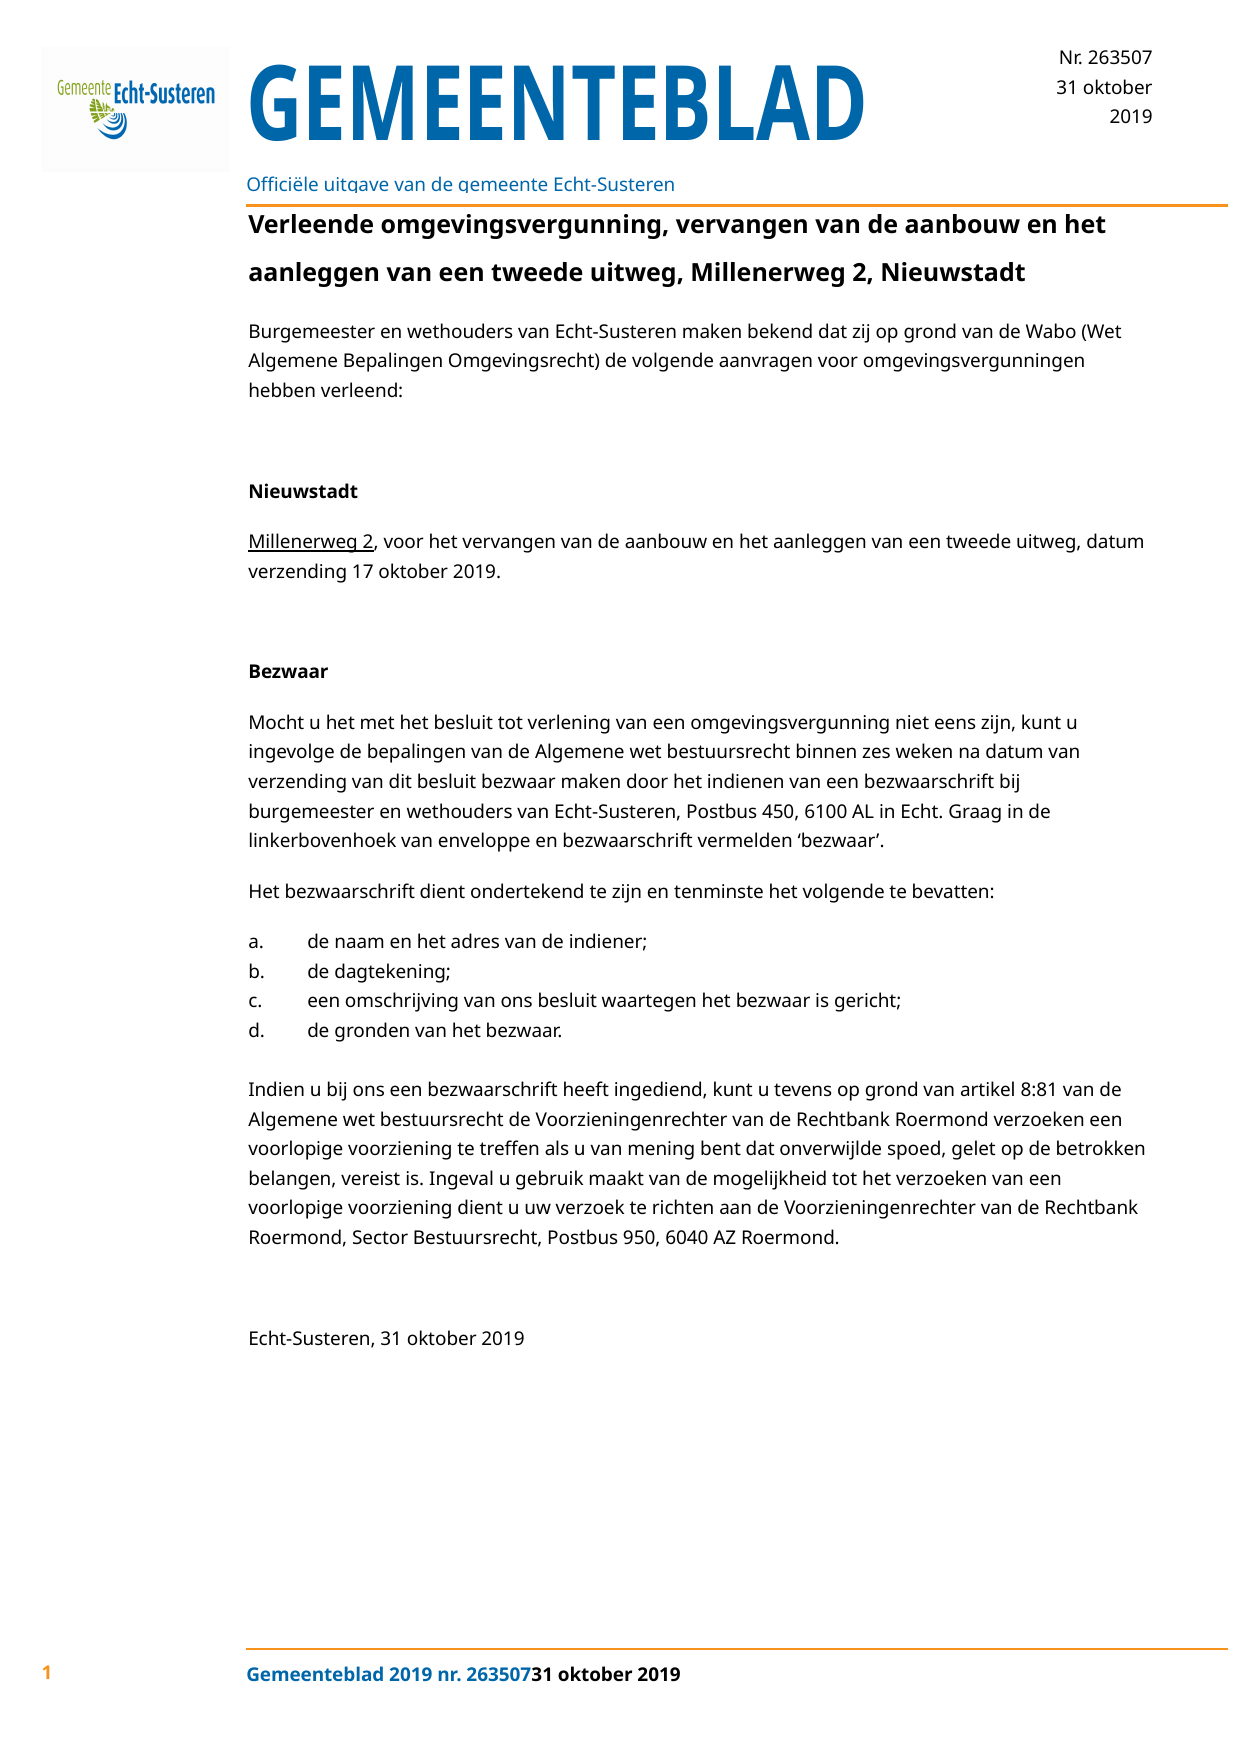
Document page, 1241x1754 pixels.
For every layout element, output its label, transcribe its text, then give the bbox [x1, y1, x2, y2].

text Indien u bij ons een bezwaarschrift heeft ingediend, kunt u tevens op grond van artikel 8:81 van de Algemene wet bestuursrecht de Voorzieningenrechter van de Rechtbank Roermond verzoeken een voorlopige voorziening te treffen als u van mening bent dat onverwijlde spoed, gelet op de betrokken belangen, vereist is. Ingeval u gebruik maakt van de mogelijkheid tot het verzoeken van een voorlopige voorziening dient u uw verzoek te richten aan de Voorzieningenrechter van de Rechtbank Roermond, Sector Bestuursrecht, Postbus 950, 6040 AZ Roermond. [248, 1076, 1152, 1250]
list de dagtekening; [248, 958, 1152, 984]
text Verleende omgevingsvergunning, vervangen van de aanbouw en het aanleggen van een tweede uitweg, Millenerweg 2, Nieuwstadt [248, 207, 1152, 288]
text Echt-Susteren, 31 oktober 2019 [248, 1325, 1152, 1351]
picture [41, 47, 231, 172]
text Mocht u het met het besluit tot verlening van een omgevingsvergunning niet eens zijn, kunt u ingevolge de bepalingen van de Algemene wet bestuursrecht binnen zes weken na datum van verzending van dit besluit bezwaar maken door het indienen van een bezwaarschrift bij burgemeester en wethouders van Echt-Susteren, Postbus 450, 6100 AL in Echt. Graag in de linkerbovenhoek van enveloppe en bezwaarschrift vermelden ‘bezwaar’. [248, 709, 1152, 853]
text Bezwaar [248, 659, 1152, 684]
list een omschrijving van ons besluit waartegen het bezwaar is gericht; [248, 987, 1152, 1013]
text Het bezwaarschrift dient ondertekend te zijn en tenminste het volgende te bevatten: [248, 878, 1152, 904]
list de naam en het adres van de indiener; [248, 928, 1152, 954]
text Burgemeester en wethouders van Echt-Susteren maken bekend dat zij op grond van de Wabo (Wet Algemene Bepalingen Omgevingsrecht) de volgende aanvragen voor omgevingsvergunningen hebben verleend: [248, 318, 1152, 403]
text Millenerweg 2, voor het vervangen van de aanbouw en het aanleggen van een tweede uitweg, datum verzending 17 oktober 2019. [248, 528, 1152, 584]
text Nieuwstadt [248, 478, 1152, 504]
list de gronden van het bezwaar. [248, 1017, 1152, 1043]
